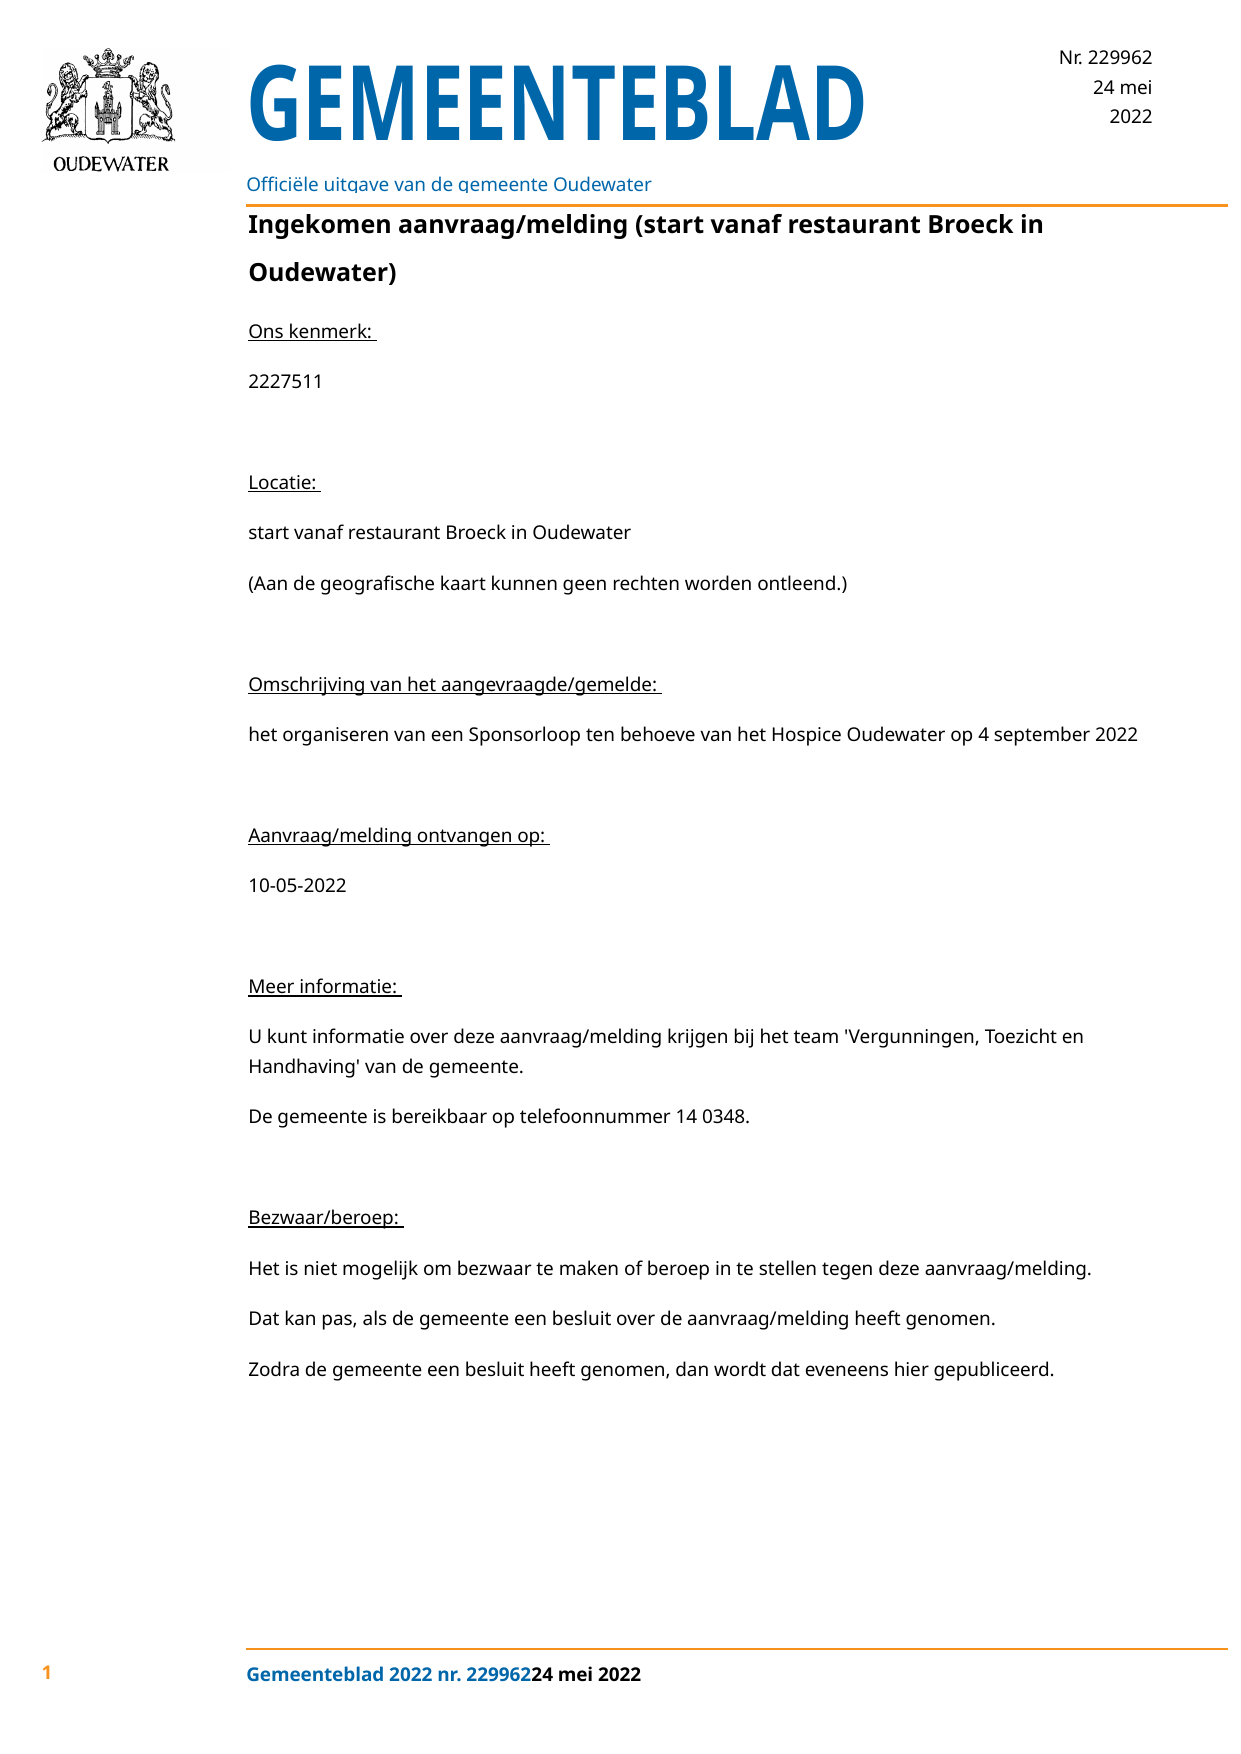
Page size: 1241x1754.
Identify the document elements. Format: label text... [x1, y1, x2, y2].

text Bezwaar/beroep: [248, 1204, 1152, 1230]
text Locatie: [248, 469, 1152, 495]
text het organiseren van een Sponsorloop ten behoeve van het Hospice Oudewater op 4 september 2022 [248, 721, 1152, 747]
text Dat kan pas, als de gemeente een besluit over de aanvraag/melding heeft genomen. [248, 1305, 1152, 1331]
text 10-05-2022 [248, 872, 1152, 898]
text Omschrijving van het aangevraagde/gemelde: [248, 671, 1152, 697]
text Ingekomen aanvraag/melding (start vanaf restaurant Broeck in Oudewater) [248, 207, 1152, 288]
text Meer informatie: [248, 973, 1152, 999]
text U kunt informatie over deze aanvraag/melding krijgen bij het team 'Vergunningen, Toezicht en Handhaving' van de gemeente. [248, 1024, 1152, 1079]
text Zodra de gemeente een besluit heeft genomen, dan wordt dat eveneens hier gepubliceerd. [248, 1356, 1152, 1382]
text Aanvraag/melding ontvangen op: [248, 822, 1152, 848]
text De gemeente is bereikbaar op telefoonnummer 14 0348. [248, 1104, 1152, 1129]
text (Aan de geografische kaart kunnen geen rechten worden ontleend.) [248, 570, 1152, 596]
text Ons kenmerk: [248, 318, 1152, 344]
text start vanaf restaurant Broeck in Oudewater [248, 519, 1152, 545]
text 2227511 [248, 368, 1152, 394]
text Het is niet mogelijk om bezwaar te maken of beroep in te stellen tegen deze aanvraag/melding. [248, 1255, 1152, 1281]
picture [41, 47, 231, 172]
